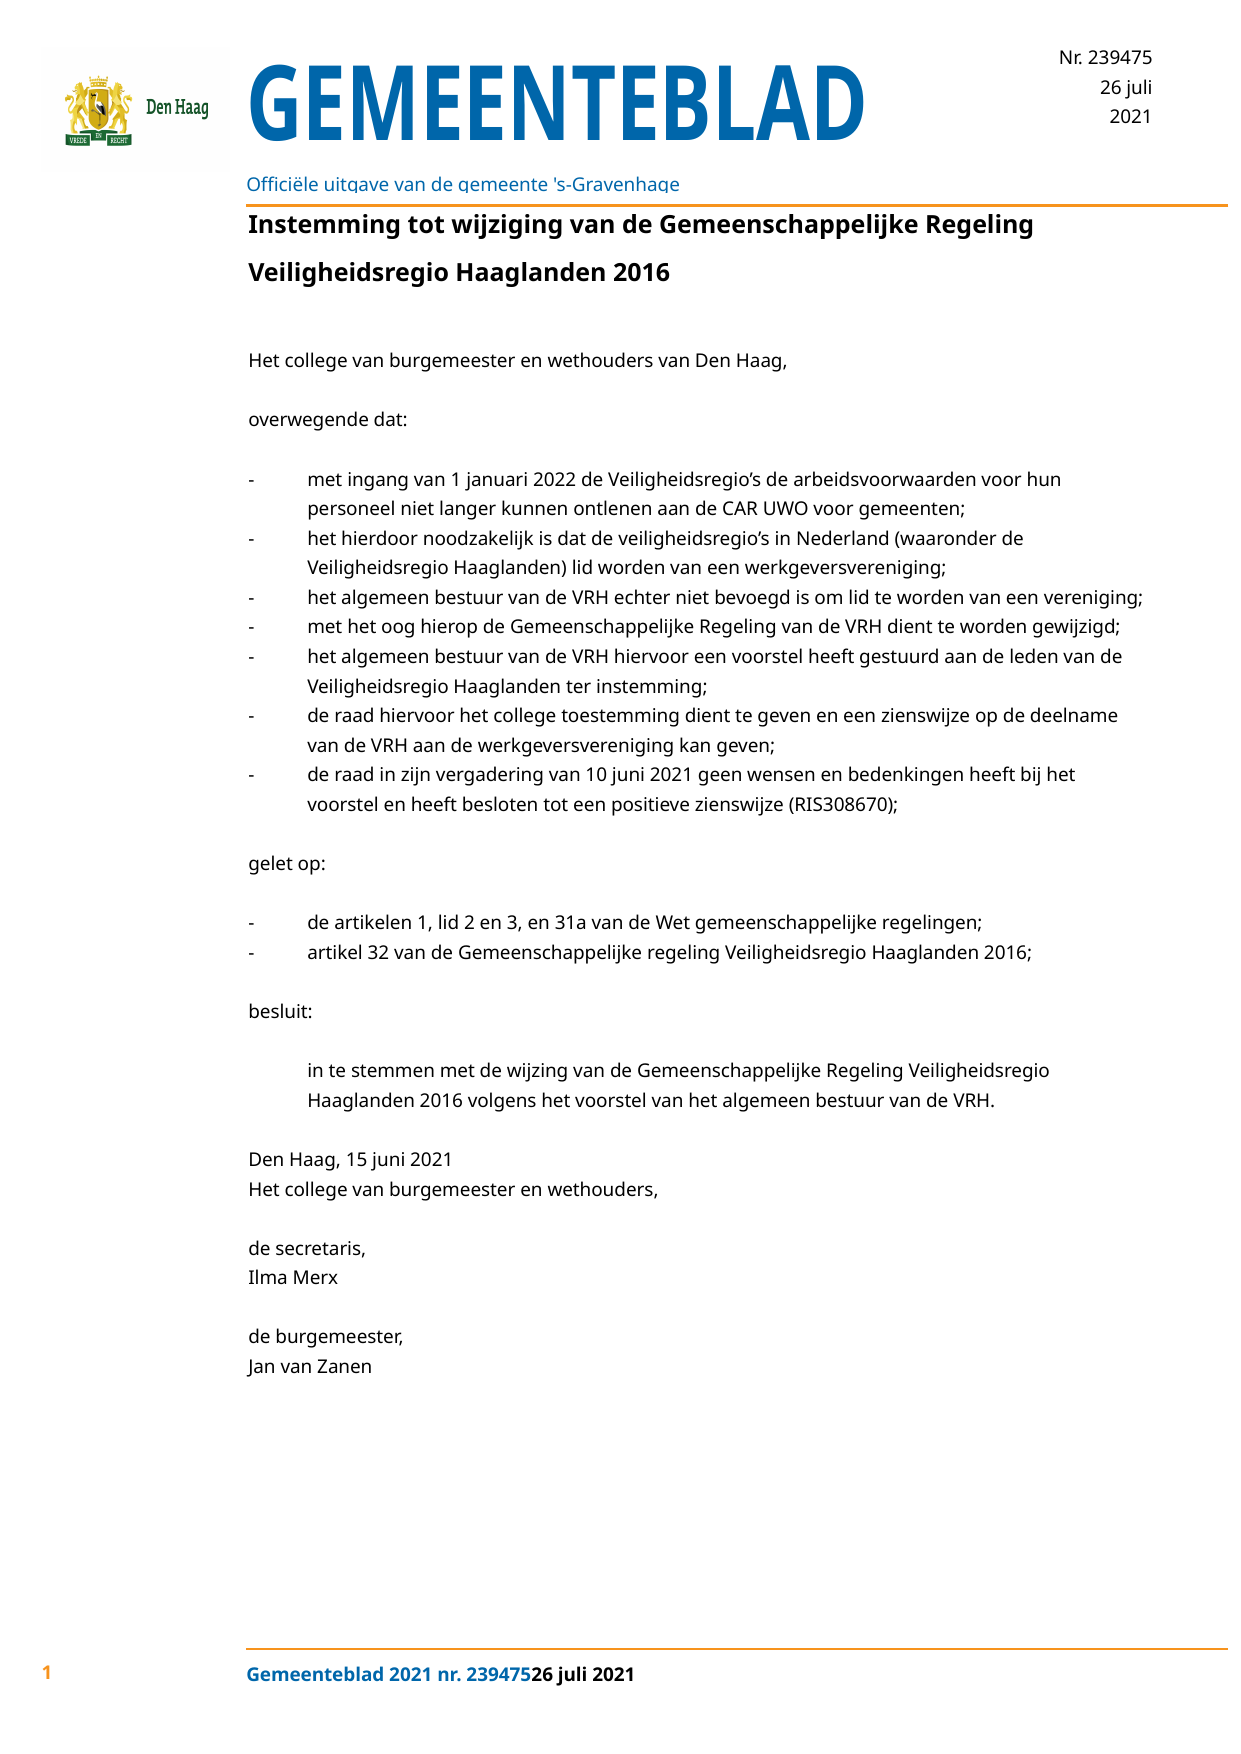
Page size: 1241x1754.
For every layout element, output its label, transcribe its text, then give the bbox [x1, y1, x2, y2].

text overwegende dat: [248, 407, 1152, 432]
list het algemeen bestuur van de VRH echter niet bevoegd is om lid te worden van een vereniging; [248, 584, 1152, 610]
list de artikelen 1, lid 2 en 3, en 31a van de Wet gemeenschappelijke regelingen; [248, 909, 1152, 935]
text de burgemeester, [248, 1324, 1152, 1349]
text Ilma Merx [248, 1264, 1152, 1290]
list de raad in zijn vergadering van 10 juni 2021 geen wensen en bedenkingen heeft bij het voorstel en heeft besloten tot een positieve zienswijze (RIS308670); [248, 762, 1152, 817]
list het hierdoor noodzakelijk is dat de veiligheidsregio’s in Nederland (waaronder de Veiligheidsregio Haaglanden) lid worden van een werkgeversvereniging; [248, 525, 1152, 580]
picture [41, 47, 231, 172]
text Het college van burgemeester en wethouders, [248, 1176, 1152, 1202]
list het algemeen bestuur van de VRH hiervoor een voorstel heeft gestuurd aan de leden van de Veiligheidsregio Haaglanden ter instemming; [248, 643, 1152, 699]
list met het oog hierop de Gemeenschappelijke Regeling van de VRH dient te worden gewijzigd; [248, 614, 1152, 639]
text gelet op: [248, 850, 1152, 876]
list met ingang van 1 januari 2022 de Veiligheidsregio’s de arbeidsvoorwaarden voor hun personeel niet langer kunnen ontlenen aan de CAR UWO voor gemeenten; [248, 466, 1152, 521]
text Jan van Zanen [248, 1353, 1152, 1379]
text besluit: [248, 998, 1152, 1024]
text Het college van burgemeester en wethouders van Den Haag, [248, 347, 1152, 373]
text de secretaris, [248, 1235, 1152, 1261]
list de raad hiervoor het college toestemming dient te geven en een zienswijze op de deelname van de VRH aan de werkgeversvereniging kan geven; [248, 702, 1152, 758]
text Den Haag, 15 juni 2021 [248, 1146, 1152, 1172]
list artikel 32 van de Gemeenschappelijke regeling Veiligheidsregio Haaglanden 2016; [248, 939, 1152, 965]
text Instemming tot wijziging van de Gemeenschappelijke Regeling Veiligheidsregio Haaglanden 2016 [248, 207, 1152, 288]
list in te stemmen met de wijzing van de Gemeenschappelijke Regeling Veiligheidsregio Haaglanden 2016 volgens het voorstel van het algemeen bestuur van de VRH. [248, 1057, 1152, 1113]
